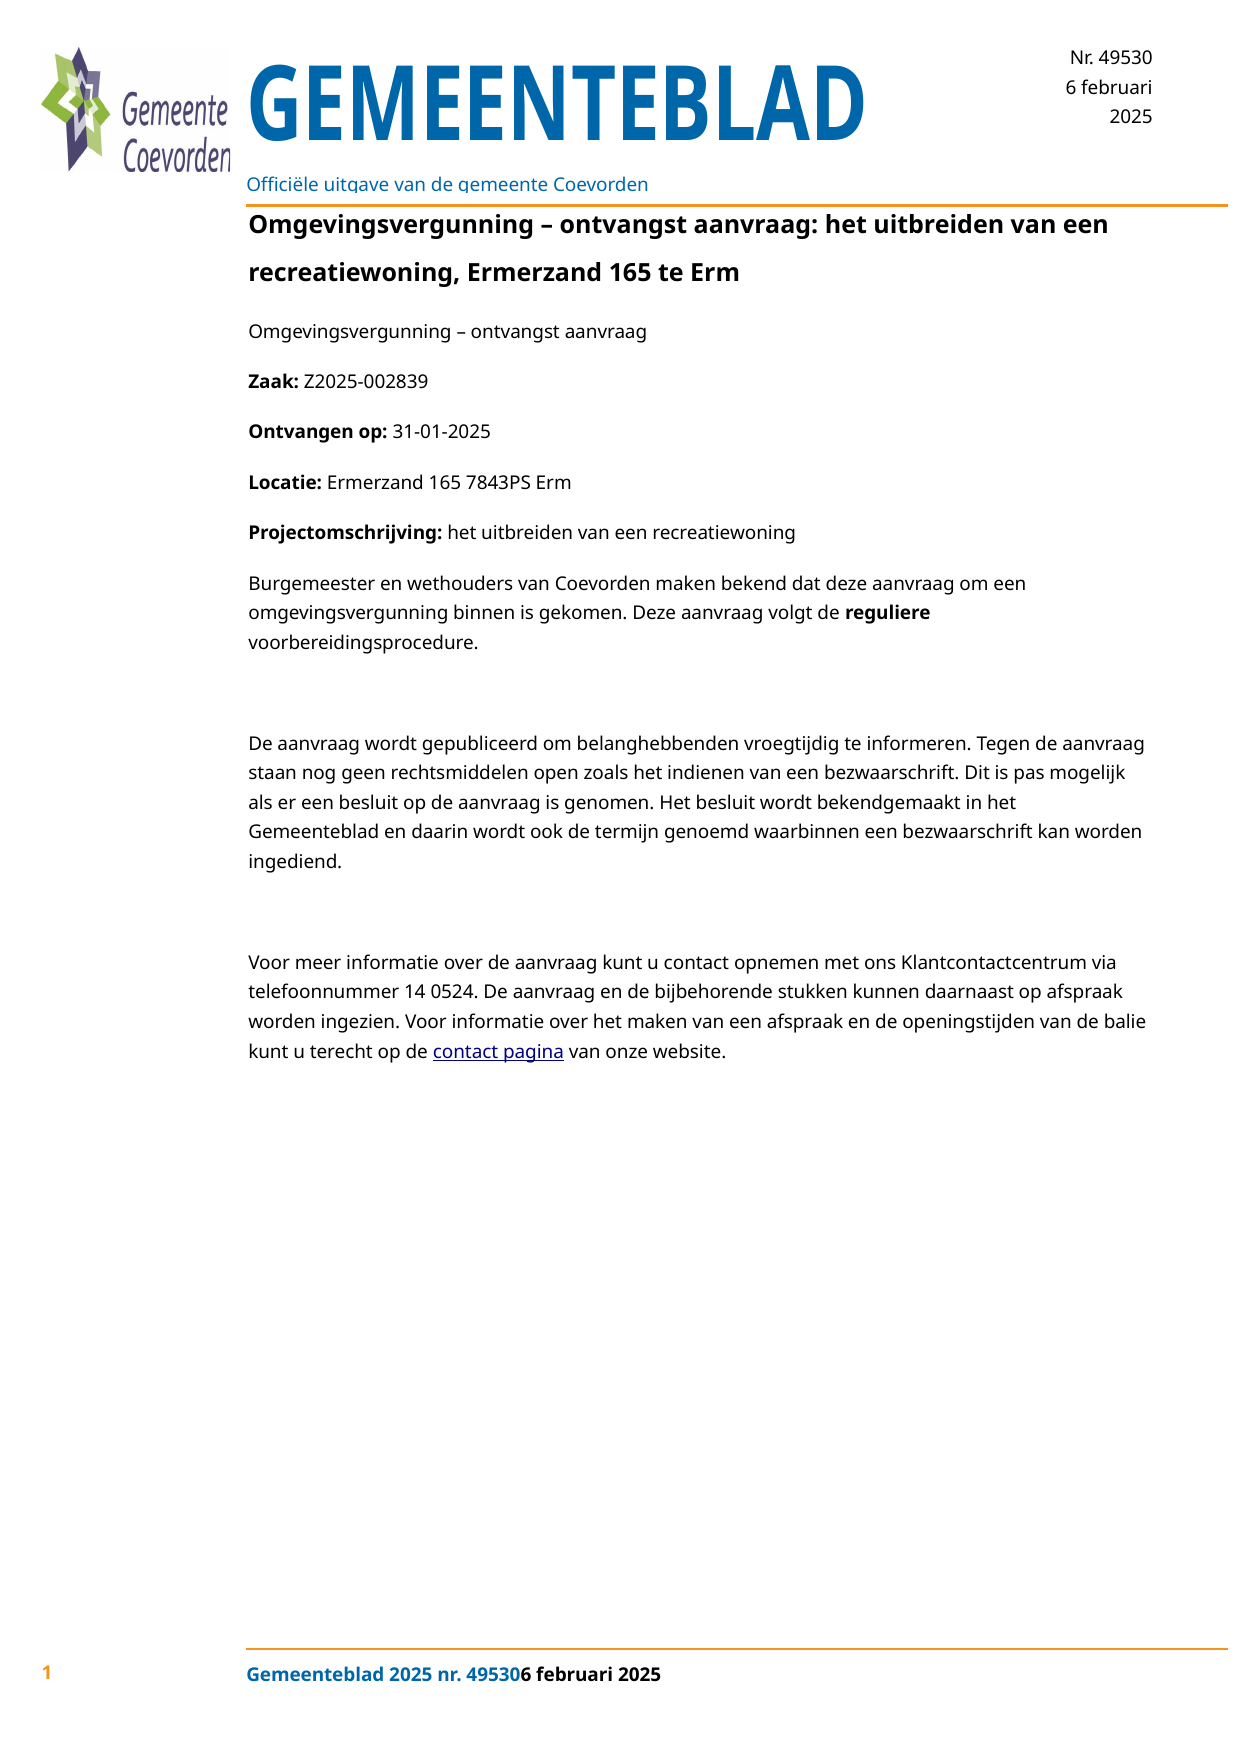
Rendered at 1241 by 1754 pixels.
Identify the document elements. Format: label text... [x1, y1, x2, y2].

text Ontvangen op: 31-01-2025 [248, 419, 1152, 444]
text Projectomschrijving: het uitbreiden van een recreatiewoning [248, 519, 1152, 545]
text De aanvraag wordt gepubliceerd om belanghebbenden vroegtijdig te informeren. Tegen de aanvraag staan nog geen rechtsmiddelen open zoals het indienen van een bezwaarschrift. Dit is pas mogelijk als er een besluit op de aanvraag is genomen. Het besluit wordt bekendgemaakt in het Gemeenteblad en daarin wordt ook de termijn genoemd waarbinnen een bezwaarschrift kan worden ingediend. [248, 730, 1152, 874]
text Burgemeester en wethouders van Coevorden maken bekend dat deze aanvraag om een omgevingsvergunning binnen is gekomen. Deze aanvraag volgt de reguliere voorbereidingsprocedure. [248, 570, 1152, 655]
picture [41, 47, 231, 172]
text Locatie: Ermerzand 165 7843PS Erm [248, 469, 1152, 495]
text Omgevingsvergunning – ontvangst aanvraag [248, 318, 1152, 344]
text Voor meer informatie over de aanvraag kunt u contact opnemen met ons Klantcontactcentrum via telefoonnummer 14 0524. De aanvraag en de bijbehorende stukken kunnen daarnaast op afspraak worden ingezien. Voor informatie over het maken van een afspraak en de openingstijden van de balie kunt u terecht op de contact pagina van onze website. [248, 949, 1152, 1064]
text Zaak: Z2025-002839 [248, 368, 1152, 394]
text Omgevingsvergunning – ontvangst aanvraag: het uitbreiden van een recreatiewoning, Ermerzand 165 te Erm [248, 207, 1152, 288]
